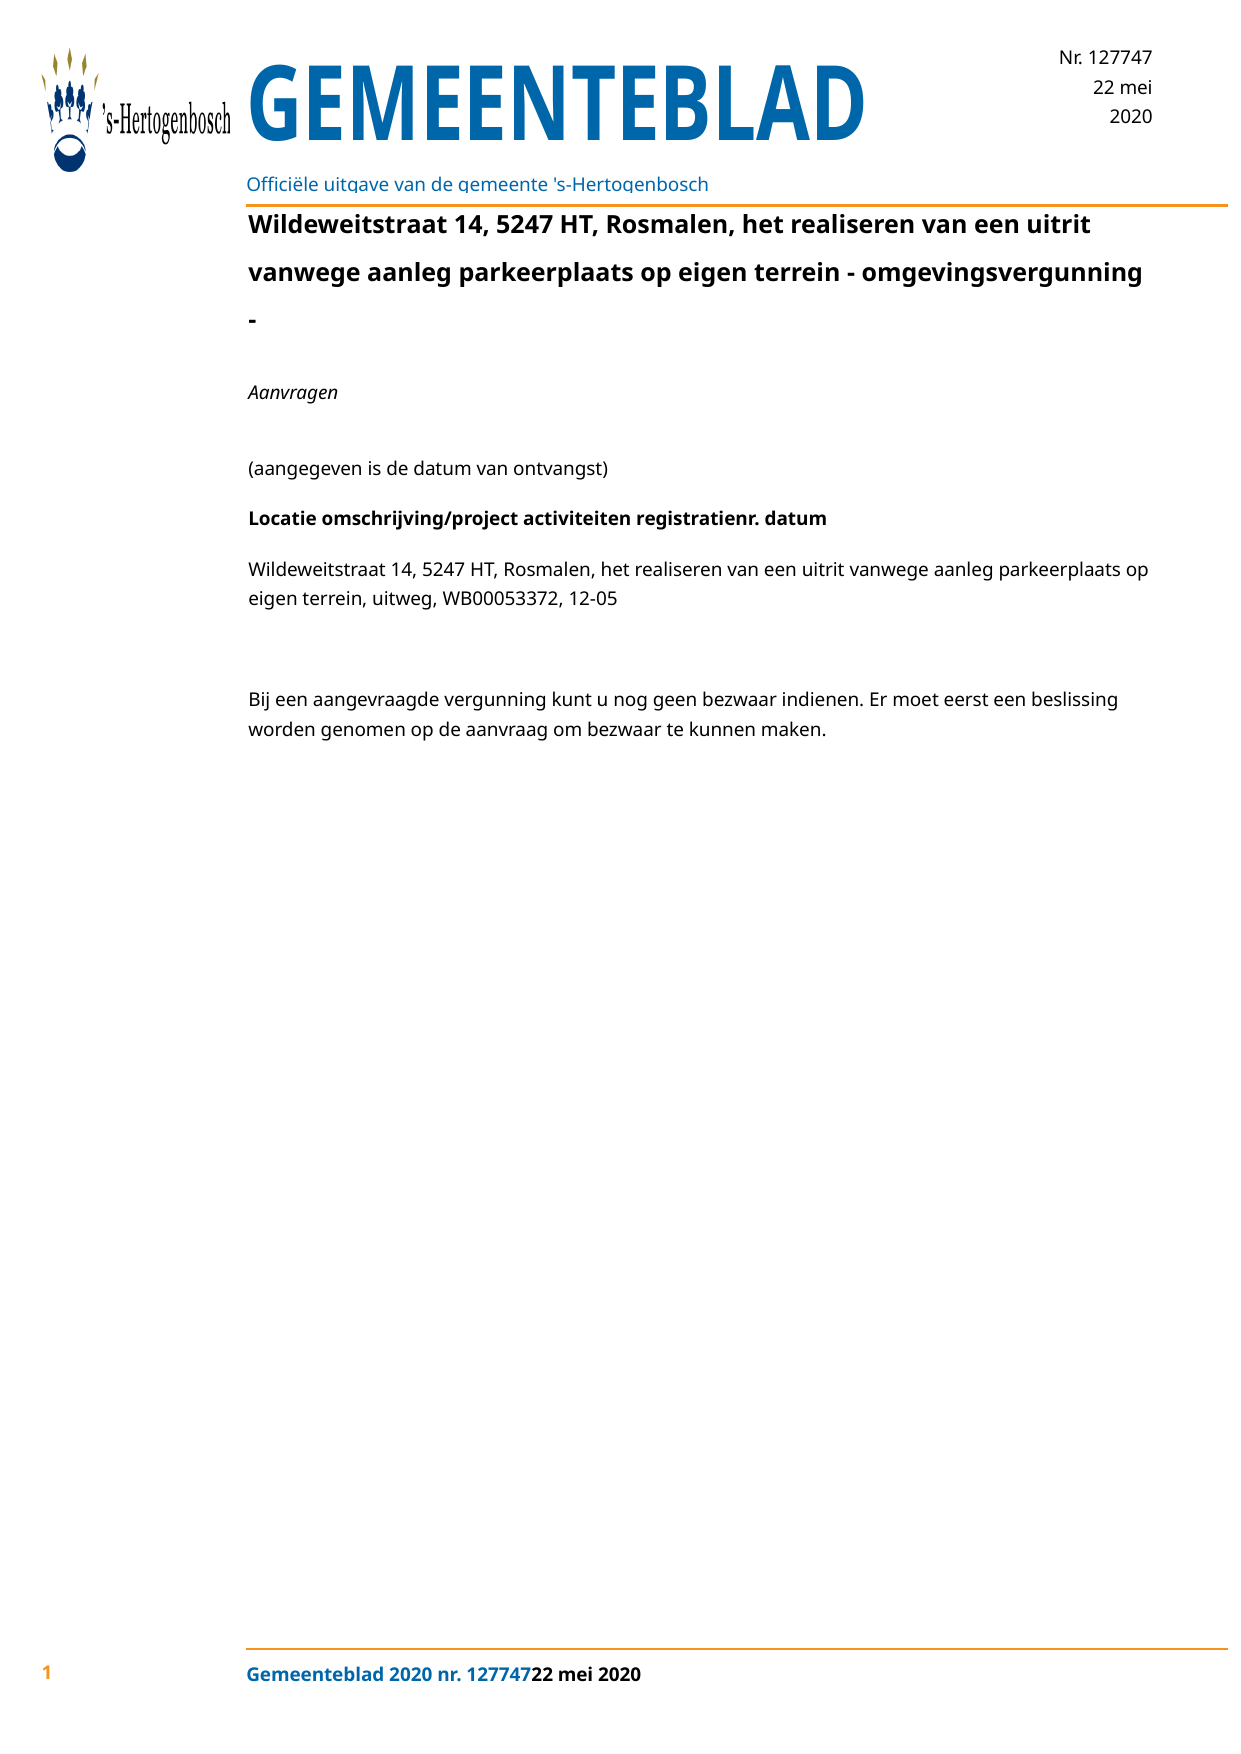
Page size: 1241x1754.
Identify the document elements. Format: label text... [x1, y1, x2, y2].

text Wildeweitstraat 14, 5247 HT, Rosmalen, het realiseren van een uitrit vanwege aanleg parkeerplaats op eigen terrein - omgevingsvergunning - [248, 207, 1152, 336]
text Aanvragen [248, 379, 1152, 405]
picture [41, 47, 231, 172]
text Bij een aangevraagde vergunning kunt u nog geen bezwaar indienen. Er moet eerst een beslissing worden genomen op de aanvraag om bezwaar te kunnen maken. [248, 686, 1152, 742]
text (aangegeven is de datum van ontvangst) [248, 455, 1152, 481]
text Locatie omschrijving/project activiteiten registratienr. datum [248, 506, 1152, 531]
text Wildeweitstraat 14, 5247 HT, Rosmalen, het realiseren van een uitrit vanwege aanleg parkeerplaats op eigen terrein, uitweg, WB00053372, 12-05 [248, 556, 1152, 611]
